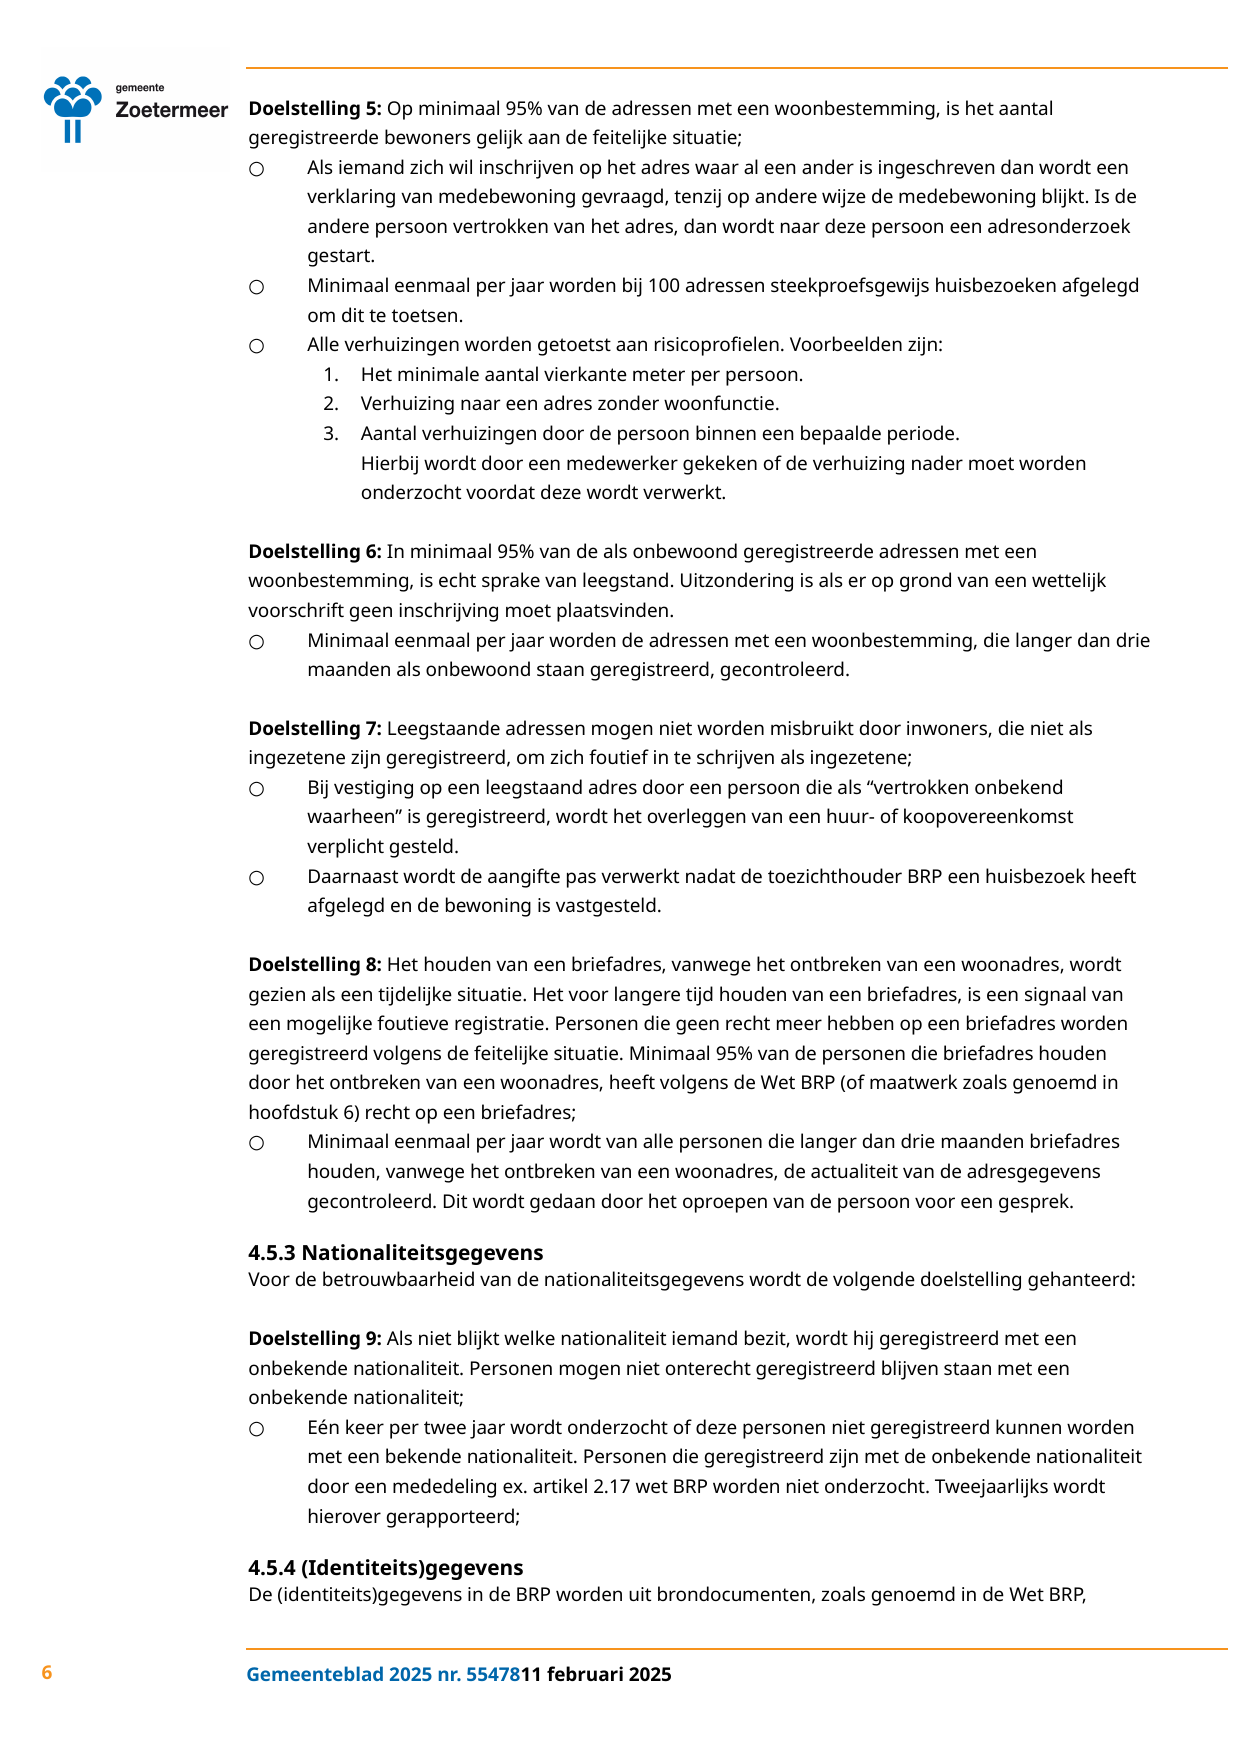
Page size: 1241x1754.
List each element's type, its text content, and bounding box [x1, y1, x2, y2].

table_header Doelstelling 6: In minimaal 95% van de als onbewoond geregistreerde adressen met een woonbestemming, is echt sprake van leegstand. Uitzondering is als er op grond van een wettelijk voorschrift geen inschrijving moet plaatsvinden. Minimaal eenmaal per jaar worden de adressen met een woonbestemming, die langer dan drie maanden als onbewoond staan geregistreerd, gecontroleerd. [248, 538, 1152, 682]
picture [41, 47, 231, 172]
table_header Doelstelling 5: Op minimaal 95% van de adressen met een woonbestemming, is het aantal geregistreerde bewoners gelijk aan de feitelijke situatie; Als iemand zich wil inschrijven op het adres waar al een ander is ingeschreven dan wordt een verklaring van medebewoning gevraagd, tenzij op andere wijze de medebewoning blijkt. Is de andere persoon vertrokken van het adres, dan wordt naar deze persoon een adresonderzoek gestart. Minimaal eenmaal per jaar worden bij 100 adressen steekproefsgewijs huisbezoeken afgelegd om dit te toetsen. Alle verhuizingen worden getoetst aan risicoprofielen. Voorbeelden zijn: Het minimale aantal vierkante meter per persoon. Verhuizing naar een adres zonder woonfunctie. Aantal verhuizingen door de persoon binnen een bepaalde periode. Hierbij wordt door een medewerker gekeken of de verhuizing nader moet worden onderzocht voordat deze wordt verwerkt. [248, 95, 1152, 505]
text De (identiteits)gegevens in de BRP worden uit brondocumenten, zoals genoemd in de Wet BRP, [248, 1581, 1152, 1607]
table_header Doelstelling 8: Het houden van een briefadres, vanwege het ontbreken van een woonadres, wordt gezien als een tijdelijke situatie. Het voor langere tijd houden van een briefadres, is een signaal van een mogelijke foutieve registratie. Personen die geen recht meer hebben op een briefadres worden geregistreerd volgens de feitelijke situatie. Minimaal 95% van de personen die briefadres houden door het ontbreken van een woonadres, heeft volgens de Wet BRP (of maatwerk zoals genoemd in hoofdstuk 6) recht op een briefadres; Minimaal eenmaal per jaar wordt van alle personen die langer dan drie maanden briefadres houden, vanwege het ontbreken van een woonadres, de actualiteit van de adresgegevens gecontroleerd. Dit wordt gedaan door het oproepen van de persoon voor een gesprek. [248, 951, 1152, 1213]
text Voor de betrouwbaarheid van de nationaliteitsgegevens wordt de volgende doelstelling gehanteerd: [248, 1266, 1152, 1292]
text 4.5.3 Nationaliteitsgegevens [248, 1238, 1152, 1266]
text 4.5.4 (Identiteits)gegevens [248, 1553, 1152, 1581]
table_header Doelstelling 9: Als niet blijkt welke nationaliteit iemand bezit, wordt hij geregistreerd met een onbekende nationaliteit. Personen mogen niet onterecht geregistreerd blijven staan met een onbekende nationaliteit; Eén keer per twee jaar wordt onderzocht of deze personen niet geregistreerd kunnen worden met een bekende nationaliteit. Personen die geregistreerd zijn met de onbekende nationaliteit door een mededeling ex. artikel 2.17 wet BRP worden niet onderzocht. Tweejaarlijks wordt hierover gerapporteerd; [248, 1325, 1152, 1528]
table_header Doelstelling 7: Leegstaande adressen mogen niet worden misbruikt door inwoners, die niet als ingezetene zijn geregistreerd, om zich foutief in te schrijven als ingezetene; Bij vestiging op een leegstaand adres door een persoon die als “vertrokken onbekend waarheen” is geregistreerd, wordt het overleggen van een huur- of koopovereenkomst verplicht gesteld. Daarnaast wordt de aangifte pas verwerkt nadat de toezichthouder BRP een huisbezoek heeft afgelegd en de bewoning is vastgesteld. [248, 715, 1152, 918]
